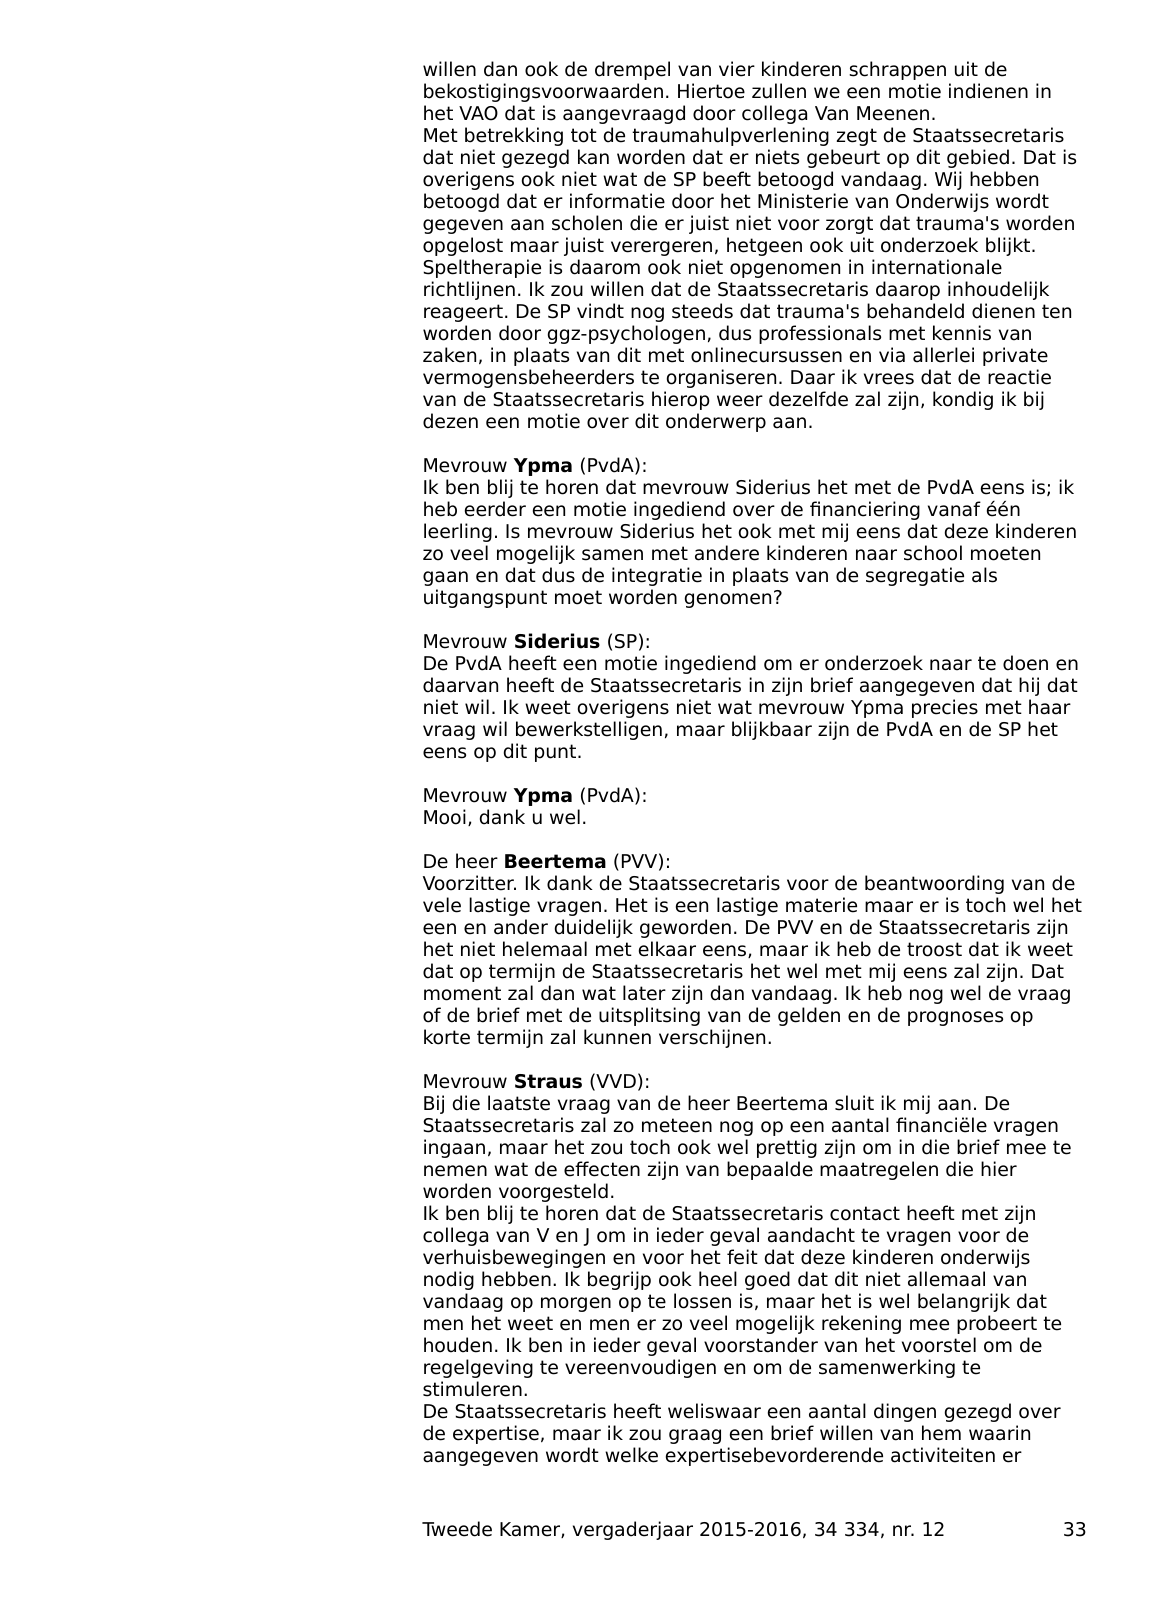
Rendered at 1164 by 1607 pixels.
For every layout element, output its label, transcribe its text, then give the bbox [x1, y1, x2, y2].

text Mevrouw Siderius (SP): [422, 631, 1087, 653]
text De PvdA heeft een motie ingediend om er onderzoek naar te doen en daarvan heeft de Staatssecretaris in zijn brief aangegeven dat hij dat niet wil. Ik weet overigens niet wat mevrouw Ypma precies met haar vraag wil bewerkstelligen, maar blijkbaar zijn de PvdA en de SP het eens op dit punt. [422, 653, 1087, 763]
text Met betrekking tot de traumahulpverlening zegt de Staatssecretaris dat niet gezegd kan worden dat er niets gebeurt op dit gebied. Dat is overigens ook niet wat de SP beeft betoogd vandaag. Wij hebben betoogd dat er informatie door het Ministerie van Onderwijs wordt gegeven aan scholen die er juist niet voor zorgt dat trauma's worden opgelost maar juist verergeren, hetgeen ook uit onderzoek blijkt. Speltherapie is daarom ook niet opgenomen in internationale richtlijnen. Ik zou willen dat de Staatssecretaris daarop inhoudelijk reageert. De SP vindt nog steeds dat trauma's behandeld dienen ten worden door ggz-psychologen, dus professionals met kennis van zaken, in plaats van dit met onlinecursussen en via allerlei private vermogensbeheerders te organiseren. Daar ik vrees dat de reactie van de Staatssecretaris hierop weer dezelfde zal zijn, kondig ik bij dezen een motie over dit onderwerp aan. [422, 125, 1087, 433]
text Mooi, dank u wel. [422, 807, 1087, 829]
text Mevrouw Straus (VVD): [422, 1071, 1087, 1093]
text Ik ben blij te horen dat mevrouw Siderius het met de PvdA eens is; ik heb eerder een motie ingediend over de financiering vanaf één leerling. Is mevrouw Siderius het ook met mij eens dat deze kinderen zo veel mogelijk samen met andere kinderen naar school moeten gaan en dat dus de integratie in plaats van de segregatie als uitgangspunt moet worden genomen? [422, 477, 1087, 609]
text Mevrouw Ypma (PvdA): [422, 455, 1087, 477]
text willen dan ook de drempel van vier kinderen schrappen uit de bekostigingsvoorwaarden. Hiertoe zullen we een motie indienen in het VAO dat is aangevraagd door collega Van Meenen. [422, 59, 1087, 125]
text Bij die laatste vraag van de heer Beertema sluit ik mij aan. De Staatssecretaris zal zo meteen nog op een aantal financiële vragen ingaan, maar het zou toch ook wel prettig zijn om in die brief mee te nemen wat de effecten zijn van bepaalde maatregelen die hier worden voorgesteld. [422, 1093, 1087, 1203]
text Voorzitter. Ik dank de Staatssecretaris voor de beantwoording van de vele lastige vragen. Het is een lastige materie maar er is toch wel het een en ander duidelijk geworden. De PVV en de Staatssecretaris zijn het niet helemaal met elkaar eens, maar ik heb de troost dat ik weet dat op termijn de Staatssecretaris het wel met mij eens zal zijn. Dat moment zal dan wat later zijn dan vandaag. Ik heb nog wel de vraag of de brief met de uitsplitsing van de gelden en de prognoses op korte termijn zal kunnen verschijnen. [422, 873, 1087, 1049]
text Ik ben blij te horen dat de Staatssecretaris contact heeft met zijn collega van V en J om in ieder geval aandacht te vragen voor de verhuisbewegingen en voor het feit dat deze kinderen onderwijs nodig hebben. Ik begrijp ook heel goed dat dit niet allemaal van vandaag op morgen op te lossen is, maar het is wel belangrijk dat men het weet en men er zo veel mogelijk rekening mee probeert te houden. Ik ben in ieder geval voorstander van het voorstel om de regelgeving te vereenvoudigen en om de samenwerking te stimuleren. [422, 1203, 1087, 1401]
text De heer Beertema (PVV): [422, 851, 1087, 873]
text De Staatssecretaris heeft weliswaar een aantal dingen gezegd over de expertise, maar ik zou graag een brief willen van hem waarin aangegeven wordt welke expertisebevorderende activiteiten er [422, 1401, 1087, 1467]
text Mevrouw Ypma (PvdA): [422, 785, 1087, 807]
